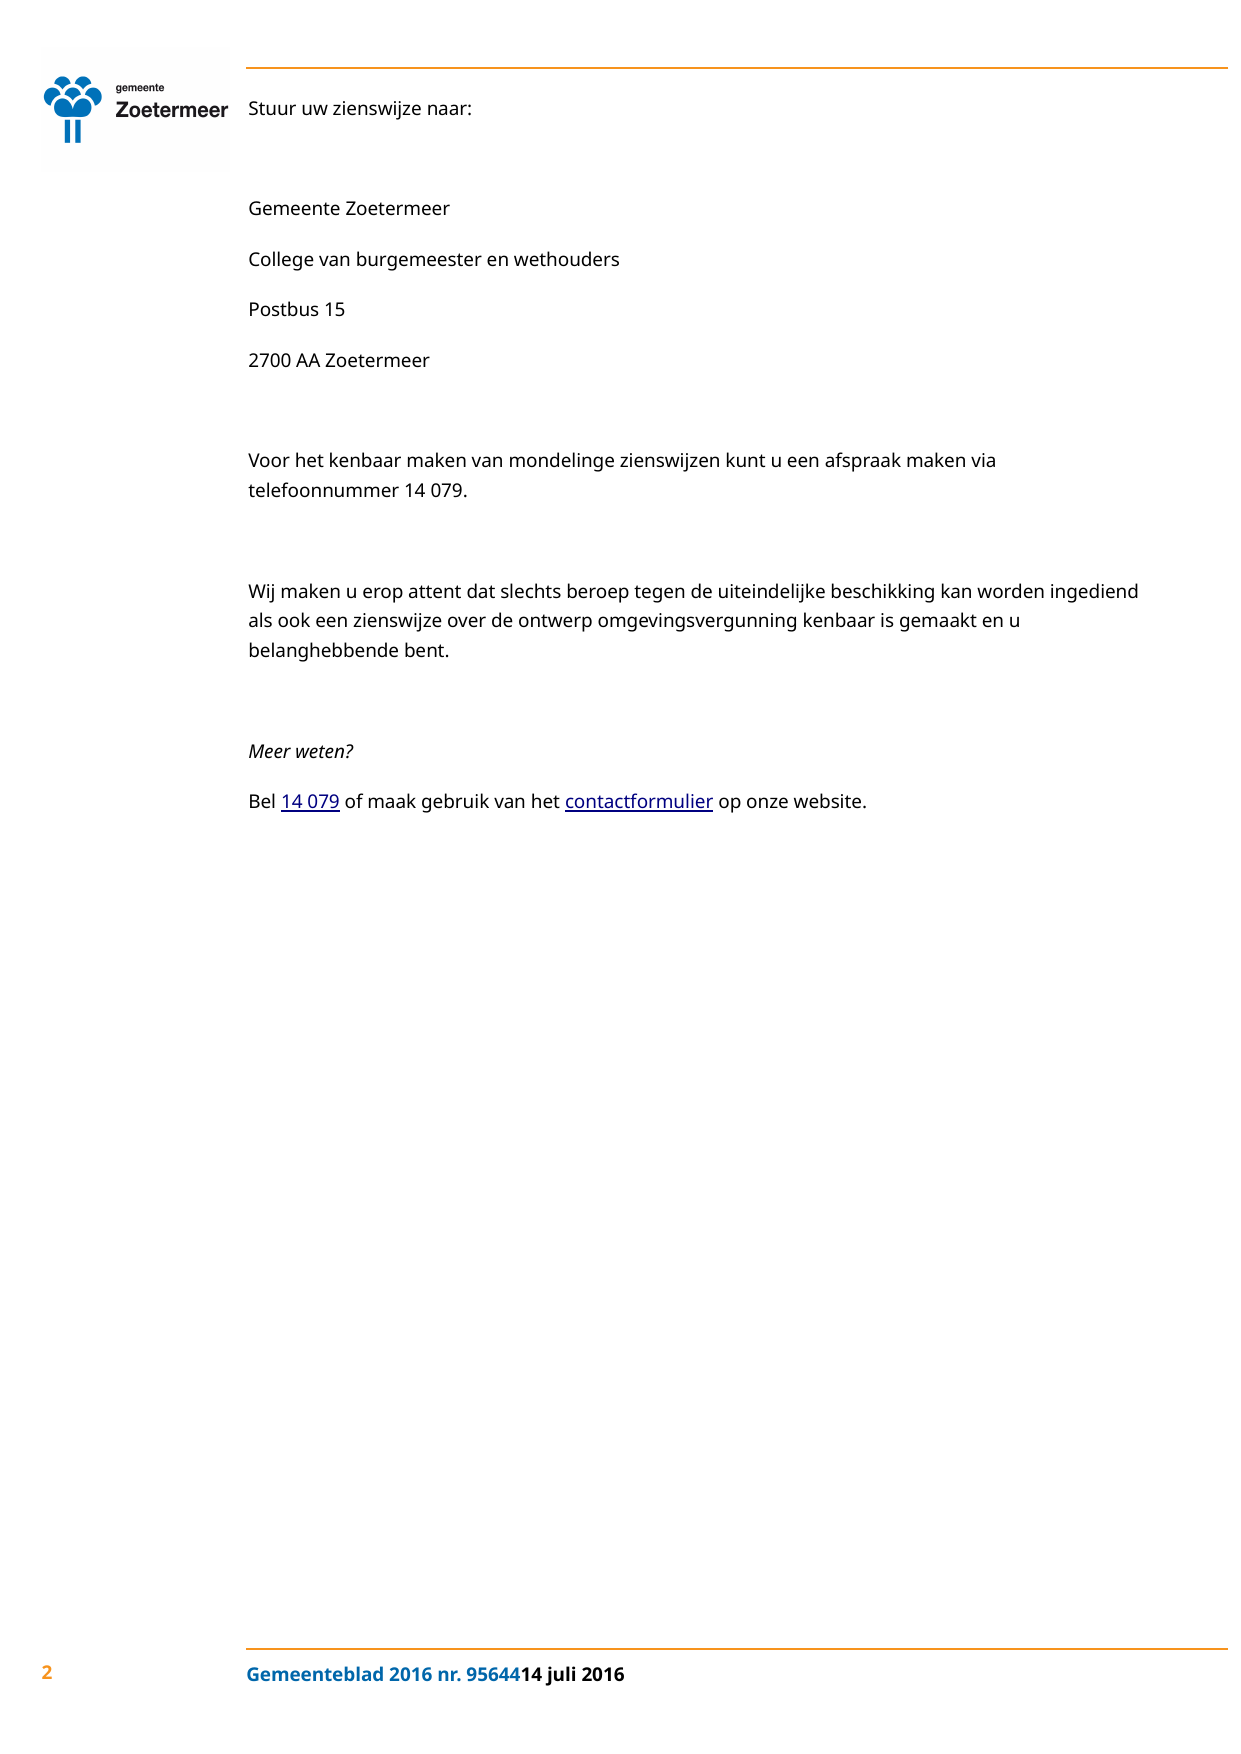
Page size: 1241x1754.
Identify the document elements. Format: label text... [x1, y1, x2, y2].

text Meer weten? [248, 738, 1152, 764]
text 2700 AA Zoetermeer [248, 347, 1152, 373]
picture [41, 47, 231, 172]
text Bel 14 079 of maak gebruik van het contactformulier op onze website. [248, 788, 1152, 814]
text Wij maken u erop attent dat slechts beroep tegen de uiteindelijke beschikking kan worden ingediend als ook een zienswijze over de ontwerp omgevingsvergunning kenbaar is gemaakt en u belanghebbende bent. [248, 578, 1152, 663]
text College van burgemeester en wethouders [248, 246, 1152, 272]
text Stuur uw zienswijze naar: [248, 95, 1152, 121]
text Gemeente Zoetermeer [248, 196, 1152, 221]
text Voor het kenbaar maken van mondelinge zienswijzen kunt u een afspraak maken via telefoonnummer 14 079. [248, 448, 1152, 503]
text Postbus 15 [248, 296, 1152, 322]
